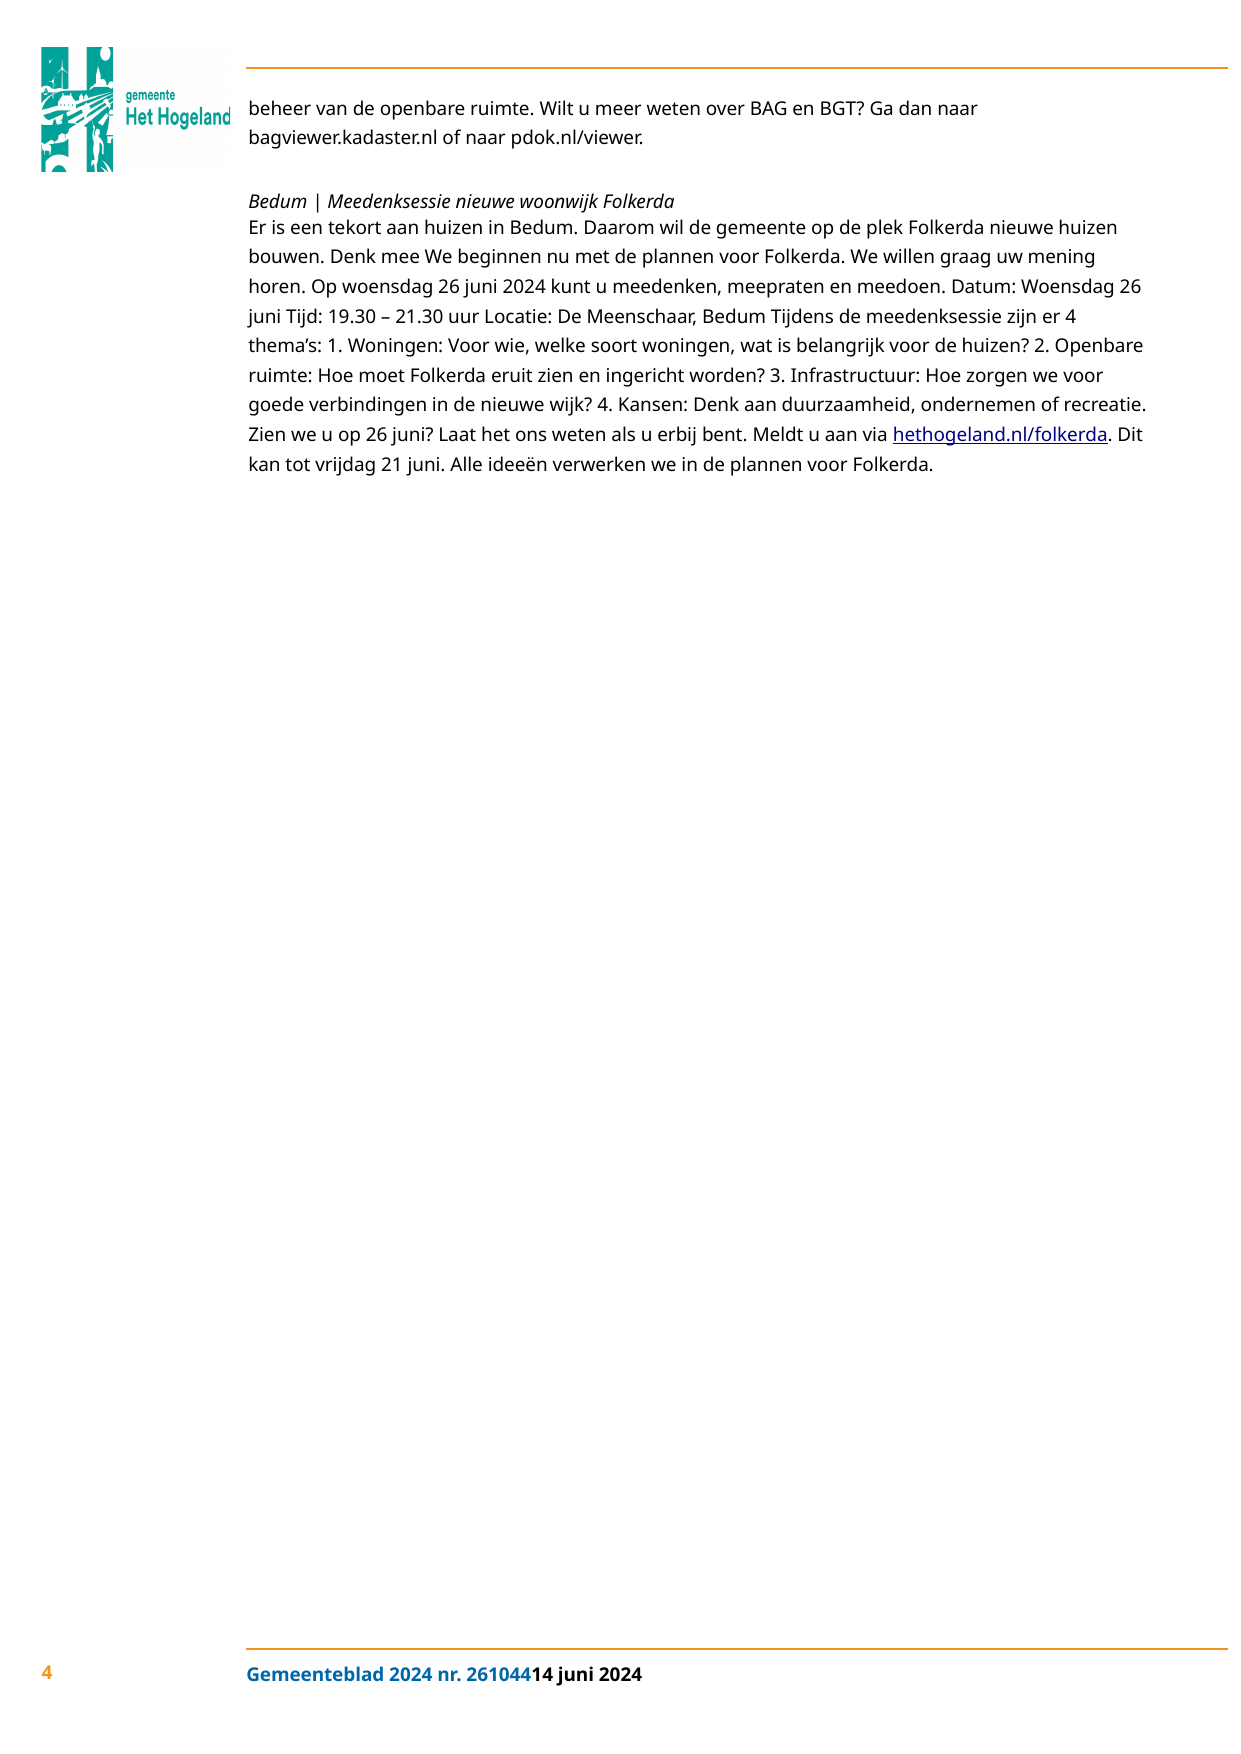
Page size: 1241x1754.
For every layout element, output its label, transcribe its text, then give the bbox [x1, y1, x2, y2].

picture [41, 47, 231, 172]
text Er is een tekort aan huizen in Bedum. Daarom wil de gemeente op de plek Folkerda nieuwe huizen bouwen. Denk mee We beginnen nu met de plannen voor Folkerda. We willen graag uw mening horen. Op woensdag 26 juni 2024 kunt u meedenken, meepraten en meedoen. Datum: Woensdag 26 juni Tijd: 19.30 – 21.30 uur Locatie: De Meenschaar, Bedum Tijdens de meedenksessie zijn er 4 thema’s: 1. Woningen: Voor wie, welke soort woningen, wat is belangrijk voor de huizen? 2. Openbare ruimte: Hoe moet Folkerda eruit zien en ingericht worden? 3. Infrastructuur: Hoe zorgen we voor goede verbindingen in de nieuwe wijk? 4. Kansen: Denk aan duurzaamheid, ondernemen of recreatie. Zien we u op 26 juni? Laat het ons weten als u erbij bent. Meldt u aan via hethogeland.nl/folkerda. Dit kan tot vrijdag 21 juni. Alle ideeën verwerken we in de plannen voor Folkerda. [248, 214, 1152, 476]
text Bedum | Meedenksessie nieuwe woonwijk Folkerda [248, 188, 1152, 214]
text beheer van de openbare ruimte. Wilt u meer weten over BAG en BGT? Ga dan naar bagviewer.kadaster.nl of naar pdok.nl/viewer. [248, 95, 1152, 150]
